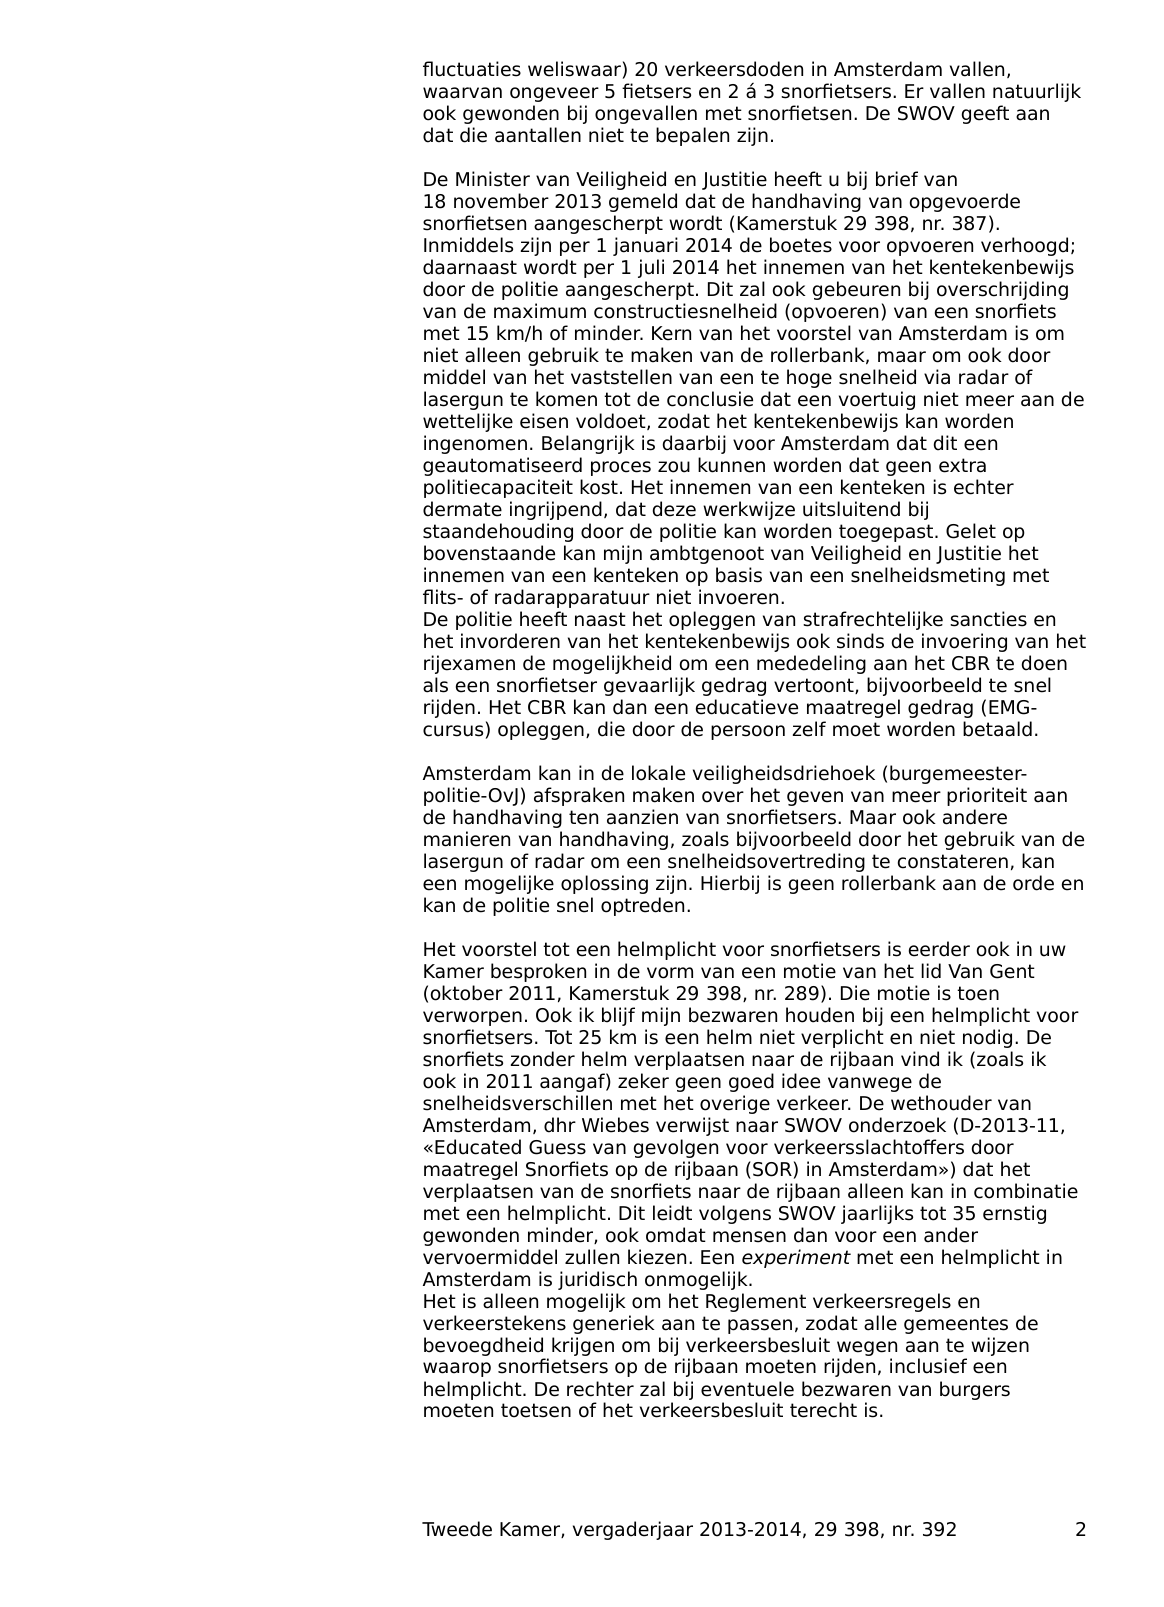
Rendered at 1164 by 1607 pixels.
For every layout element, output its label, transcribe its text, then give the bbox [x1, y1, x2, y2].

text Amsterdam kan in de lokale veiligheidsdriehoek (burgemeester-politie-OvJ) afspraken maken over het geven van meer prioriteit aan de handhaving ten aanzien van snorfietsers. Maar ook andere manieren van handhaving, zoals bijvoorbeeld door het gebruik van de lasergun of radar om een snelheidsovertreding te constateren, kan een mogelijke oplossing zijn. Hierbij is geen rollerbank aan de orde en kan de politie snel optreden. [422, 763, 1087, 917]
text Het is alleen mogelijk om het Reglement verkeersregels en verkeerstekens generiek aan te passen, zodat alle gemeentes de bevoegdheid krijgen om bij verkeersbesluit wegen aan te wijzen waarop snorfietsers op de rijbaan moeten rijden, inclusief een helmplicht. De rechter zal bij eventuele bezwaren van burgers moeten toetsen of het verkeersbesluit terecht is. [422, 1291, 1087, 1422]
text De politie heeft naast het opleggen van strafrechtelijke sancties en het invorderen van het kentekenbewijs ook sinds de invoering van het rijexamen de mogelijkheid om een mededeling aan het CBR te doen als een snorfietser gevaarlijk gedrag vertoont, bijvoorbeeld te snel rijden. Het CBR kan dan een educatieve maatregel gedrag (EMG-cursus) opleggen, die door de persoon zelf moet worden betaald. [422, 609, 1087, 741]
text Het voorstel tot een helmplicht voor snorfietsers is eerder ook in uw Kamer besproken in de vorm van een motie van het lid Van Gent (oktober 2011, Kamerstuk 29 398, nr. 289). Die motie is toen verworpen. Ook ik blijf mijn bezwaren houden bij een helmplicht voor snorfietsers. Tot 25 km is een helm niet verplicht en niet nodig. De snorfiets zonder helm verplaatsen naar de rijbaan vind ik (zoals ik ook in 2011 aangaf) zeker geen goed idee vanwege de snelheidsverschillen met het overige verkeer. De wethouder van Amsterdam, dhr Wiebes verwijst naar SWOV onderzoek (D-2013-11, «Educated Guess van gevolgen voor verkeersslachtoffers door maatregel Snorfiets op de rijbaan (SOR) in Amsterdam») dat het verplaatsen van de snorfiets naar de rijbaan alleen kan in combinatie met een helmplicht. Dit leidt volgens SWOV jaarlijks tot 35 ernstig gewonden minder, ook omdat mensen dan voor een ander vervoermiddel zullen kiezen. Een experiment met een helmplicht in Amsterdam is juridisch onmogelijk. [422, 939, 1087, 1291]
text fluctuaties weliswaar) 20 verkeersdoden in Amsterdam vallen, waarvan ongeveer 5 fietsers en 2 á 3 snorfietsers. Er vallen natuurlijk ook gewonden bij ongevallen met snorfietsen. De SWOV geeft aan dat die aantallen niet te bepalen zijn. [422, 59, 1087, 147]
text De Minister van Veiligheid en Justitie heeft u bij brief van 18 november 2013 gemeld dat de handhaving van opgevoerde snorfietsen aangescherpt wordt (Kamerstuk 29 398, nr. 387). Inmiddels zijn per 1 januari 2014 de boetes voor opvoeren verhoogd; daarnaast wordt per 1 juli 2014 het innemen van het kentekenbewijs door de politie aangescherpt. Dit zal ook gebeuren bij overschrijding van de maximum constructiesnelheid (opvoeren) van een snorfiets met 15 km/h of minder. Kern van het voorstel van Amsterdam is om niet alleen gebruik te maken van de rollerbank, maar om ook door middel van het vaststellen van een te hoge snelheid via radar of lasergun te komen tot de conclusie dat een voertuig niet meer aan de wettelijke eisen voldoet, zodat het kentekenbewijs kan worden ingenomen. Belangrijk is daarbij voor Amsterdam dat dit een geautomatiseerd proces zou kunnen worden dat geen extra politiecapaciteit kost. Het innemen van een kenteken is echter dermate ingrijpend, dat deze werkwijze uitsluitend bij staandehouding door de politie kan worden toegepast. Gelet op bovenstaande kan mijn ambtgenoot van Veiligheid en Justitie het innemen van een kenteken op basis van een snelheidsmeting met flits- of radarapparatuur niet invoeren. [422, 169, 1087, 609]
